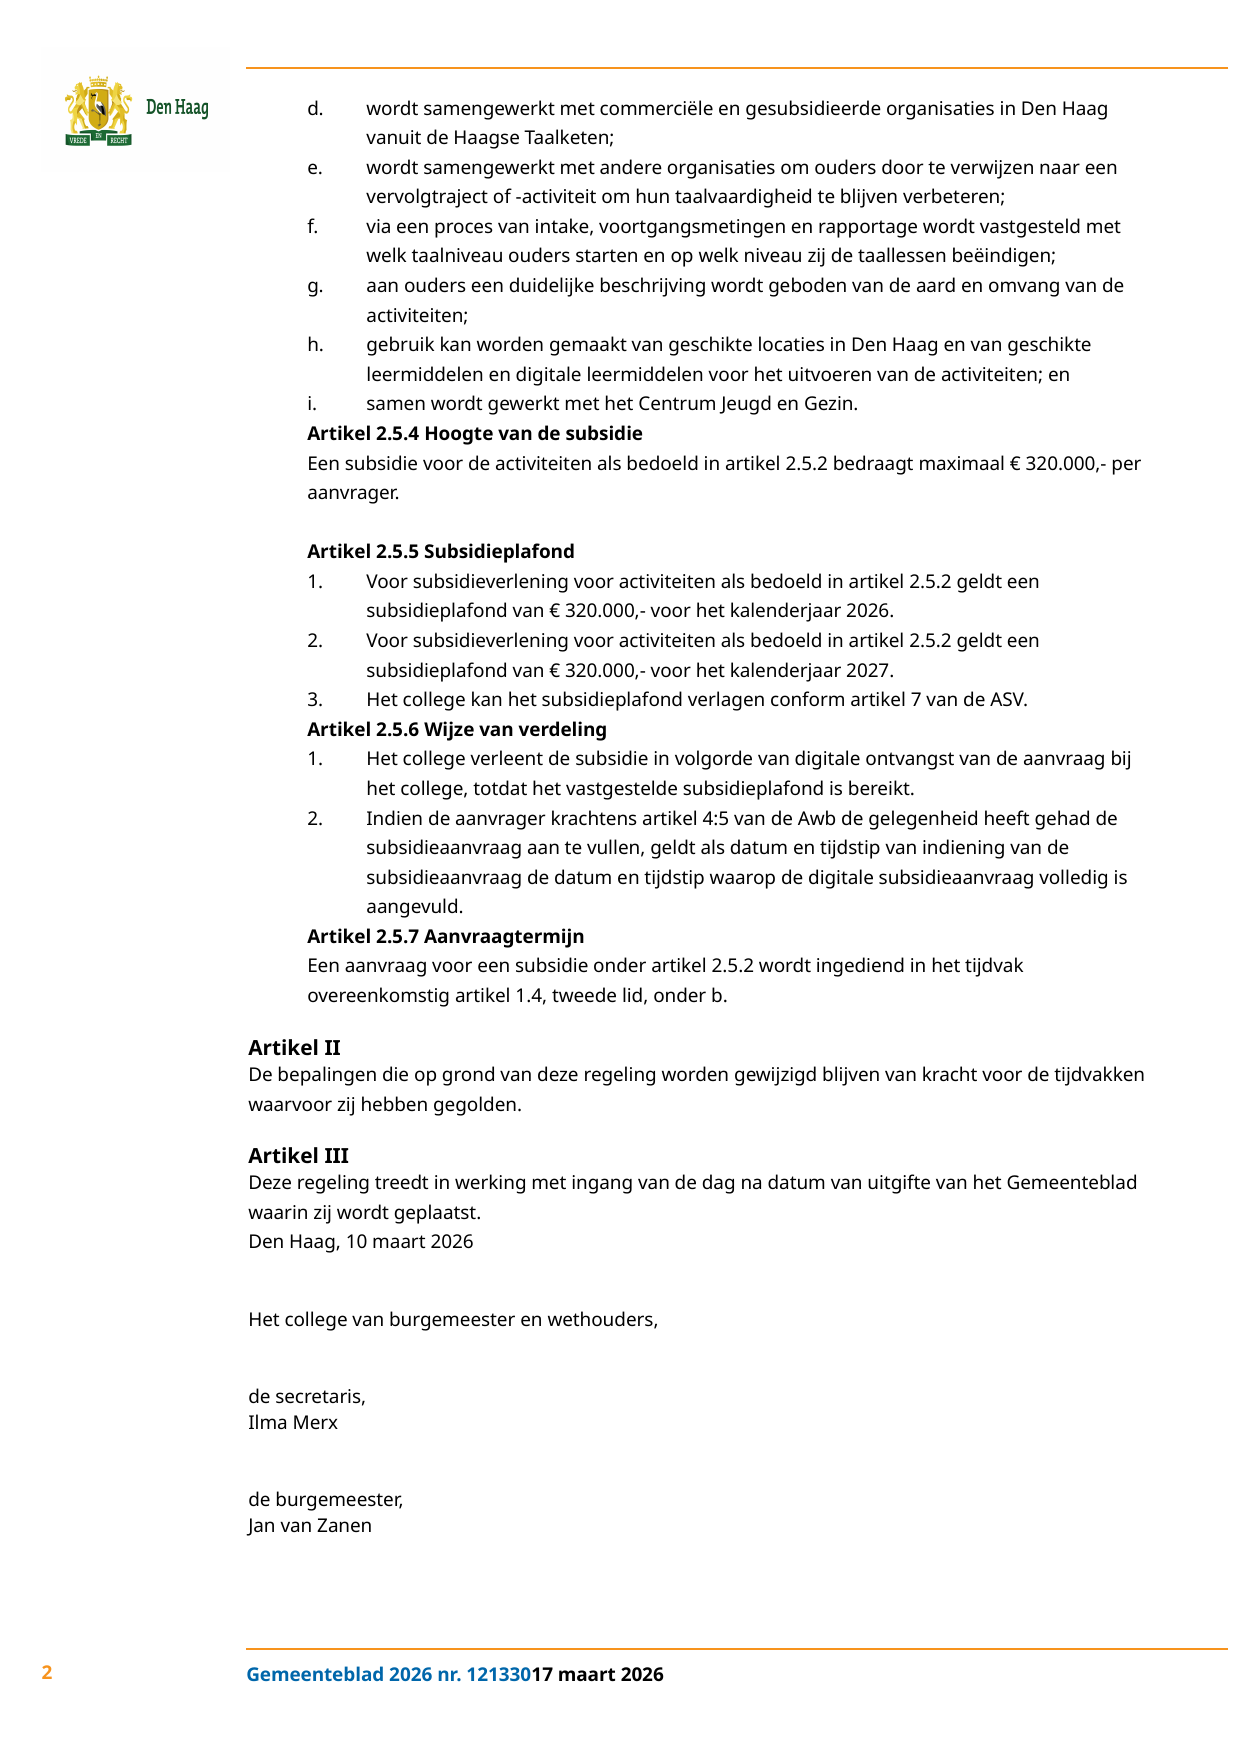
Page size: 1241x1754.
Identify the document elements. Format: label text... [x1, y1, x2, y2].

list Artikel 2.5.7 Aanvraagtermijn [248, 923, 1152, 949]
list wordt samengewerkt met commerciële en gesubsidieerde organisaties in Den Haag vanuit de Haagse Taalketen; [307, 95, 1152, 150]
list samen wordt gewerkt met het Centrum Jeugd en Gezin. [307, 391, 1152, 416]
text Het college van burgemeester en wethouders, [248, 1306, 1152, 1332]
list wordt samengewerkt met andere organisaties om ouders door te verwijzen naar een vervolgtraject of -activiteit om hun taalvaardigheid te blijven verbeteren; [307, 154, 1152, 209]
list Het college kan het subsidieplafond verlagen conform artikel 7 van de ASV. [307, 686, 1152, 712]
text Deze regeling treedt in werking met ingang van de dag na datum van uitgifte van het Gemeenteblad waarin zij wordt geplaatst. [248, 1169, 1152, 1225]
text de secretaris, [248, 1383, 1152, 1409]
list via een proces van intake, voortgangsmetingen en rapportage wordt vastgesteld met welk taalniveau ouders starten en op welk niveau zij de taallessen beëindigen; [307, 213, 1152, 268]
list aan ouders een duidelijke beschrijving wordt geboden van de aard en omvang van de activiteiten; [307, 272, 1152, 328]
list Voor subsidieverlening voor activiteiten als bedoeld in artikel 2.5.2 geldt een subsidieplafond van € 320.000,- voor het kalenderjaar 2027. [307, 627, 1152, 683]
list Artikel 2.5.4 Hoogte van de subsidie [248, 420, 1152, 446]
list Een aanvraag voor een subsidie onder artikel 2.5.2 wordt ingediend in het tijdvak overeenkomstig artikel 1.4, tweede lid, onder b. [248, 953, 1152, 1008]
picture [41, 47, 231, 172]
list Artikel 2.5.6 Wijze van verdeling [248, 716, 1152, 742]
text Jan van Zanen [248, 1512, 1152, 1537]
text Artikel III [248, 1141, 1152, 1169]
list Voor subsidieverlening voor activiteiten als bedoeld in artikel 2.5.2 geldt een subsidieplafond van € 320.000,- voor het kalenderjaar 2026. [307, 568, 1152, 623]
text Ilma Merx [248, 1409, 1152, 1434]
list Artikel 2.5.5 Subsidieplafond [248, 538, 1152, 564]
list Het college verleent de subsidie in volgorde van digitale ontvangst van de aanvraag bij het college, totdat het vastgestelde subsidieplafond is bereikt. [307, 746, 1152, 801]
list gebruik kan worden gemaakt van geschikte locaties in Den Haag en van geschikte leermiddelen en digitale leermiddelen voor het uitvoeren van de activiteiten; en [307, 331, 1152, 387]
list Indien de aanvrager krachtens artikel 4:5 van de Awb de gelegenheid heeft gehad de subsidieaanvraag aan te vullen, geldt als datum en tijdstip van indiening van de subsidieaanvraag de datum en tijdstip waarop de digitale subsidieaanvraag volledig is aangevuld. [307, 805, 1152, 919]
list Een subsidie voor de activiteiten als bedoeld in artikel 2.5.2 bedraagt maximaal € 320.000,- per aanvrager. [248, 450, 1152, 505]
text De bepalingen die op grond van deze regeling worden gewijzigd blijven van kracht voor de tijdvakken waarvoor zij hebben gegolden. [248, 1061, 1152, 1116]
text de burgemeester, [248, 1486, 1152, 1512]
text Den Haag, 10 maart 2026 [248, 1229, 1152, 1254]
text Artikel II [248, 1033, 1152, 1061]
